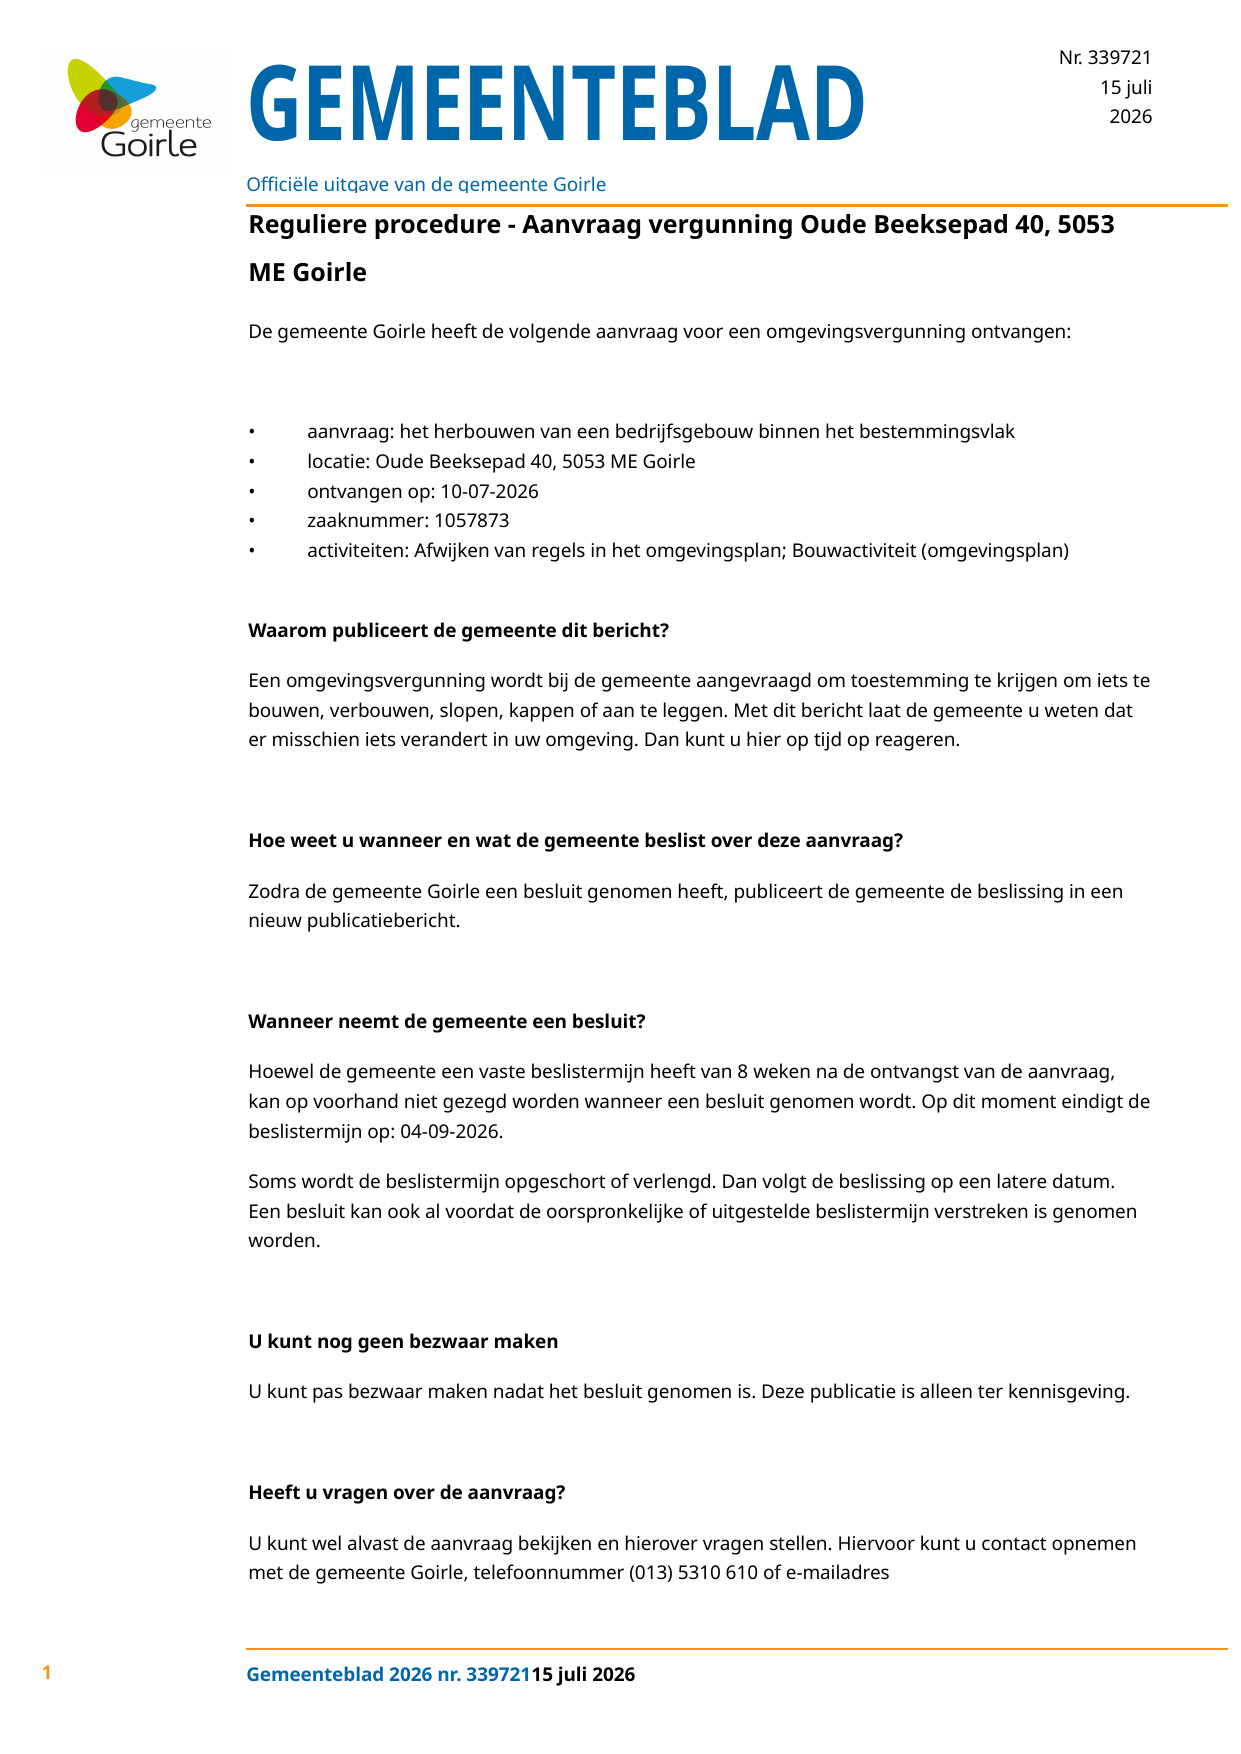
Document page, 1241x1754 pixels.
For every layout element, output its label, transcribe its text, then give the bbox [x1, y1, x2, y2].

text U kunt wel alvast de aanvraag bekijken en hierover vragen stellen. Hiervoor kunt u contact opnemen met de gemeente Goirle, telefoonnummer (013) 5310 610 of e-mailadres [248, 1530, 1152, 1585]
text U kunt nog geen bezwaar maken [248, 1328, 1152, 1354]
text Zodra de gemeente Goirle een besluit genomen heeft, publiceert de gemeente de beslissing in een nieuw publicatiebericht. [248, 878, 1152, 933]
text Heeft u vragen over de aanvraag? [248, 1479, 1152, 1505]
text De gemeente Goirle heeft de volgende aanvraag voor een omgevingsvergunning ontvangen: [248, 318, 1152, 344]
picture [41, 47, 231, 172]
text Waarom publiceert de gemeente dit bericht? [248, 617, 1152, 643]
text Wanneer neemt de gemeente een besluit? [248, 1008, 1152, 1034]
text Reguliere procedure - Aanvraag vergunning Oude Beeksepad 40, 5053 ME Goirle [248, 207, 1152, 288]
list locatie: Oude Beeksepad 40, 5053 ME Goirle [248, 448, 1152, 474]
text U kunt pas bezwaar maken nadat het besluit genomen is. Deze publicatie is alleen ter kennisgeving. [248, 1379, 1152, 1404]
list zaaknummer: 1057873 [248, 507, 1152, 533]
text Een omgevingsvergunning wordt bij de gemeente aangevraagd om toestemming te krijgen om iets te bouwen, verbouwen, slopen, kappen of aan te leggen. Met dit bericht laat de gemeente u weten dat er misschien iets verandert in uw omgeving. Dan kunt u hier op tijd op reageren. [248, 667, 1152, 752]
text Hoewel de gemeente een vaste beslistermijn heeft van 8 weken na de ontvangst van de aanvraag, kan op voorhand niet gezegd worden wanneer een besluit genomen wordt. Op dit moment eindigt de beslistermijn op: 04-09-2026. [248, 1059, 1152, 1144]
list ontvangen op: 10-07-2026 [248, 478, 1152, 504]
text Hoe weet u wanneer en wat de gemeente beslist over deze aanvraag? [248, 827, 1152, 853]
list aanvraag: het herbouwen van een bedrijfsgebouw binnen het bestemmingsvlak [248, 419, 1152, 444]
list activiteiten: Afwijken van regels in het omgevingsplan; Bouwactiviteit (omgevingsplan) [248, 537, 1152, 563]
text Soms wordt de beslistermijn opgeschort of verlengd. Dan volgt de beslissing op een latere datum. Een besluit kan ook al voordat de oorspronkelijke of uitgestelde beslistermijn verstreken is genomen worden. [248, 1168, 1152, 1253]
